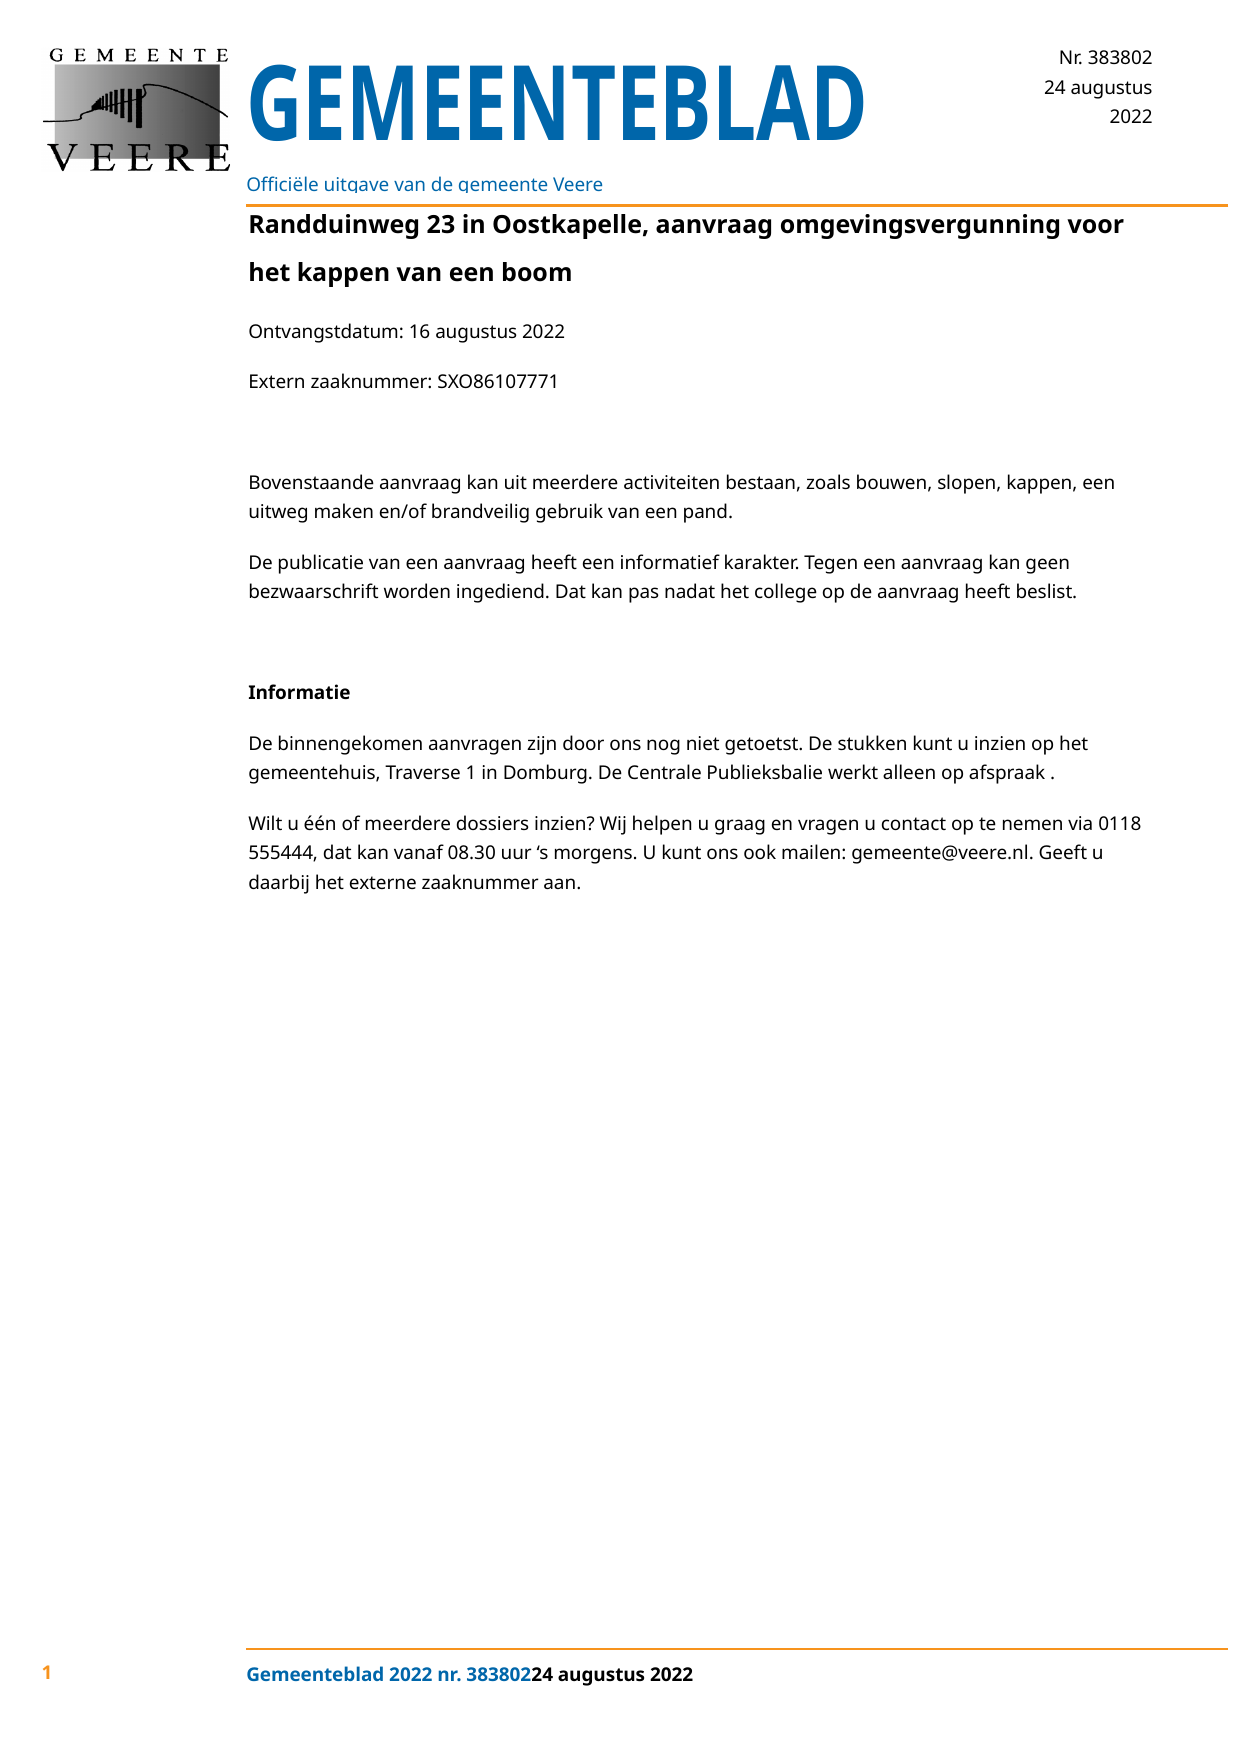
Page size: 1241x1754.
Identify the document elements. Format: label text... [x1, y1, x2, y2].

text Wilt u één of meerdere dossiers inzien? Wij helpen u graag en vragen u contact op te nemen via 0118 555444, dat kan vanaf 08.30 uur ‘s morgens. U kunt ons ook mailen: gemeente@veere.nl. Geeft u daarbij het externe zaaknummer aan. [248, 810, 1152, 895]
text Randduinweg 23 in Oostkapelle, aanvraag omgevingsvergunning voor het kappen van een boom [248, 207, 1152, 288]
text De binnengekomen aanvragen zijn door ons nog niet getoetst. De stukken kunt u inzien op het gemeentehuis, Traverse 1 in Domburg. De Centrale Publieksbalie werkt alleen op afspraak . [248, 730, 1152, 785]
text Informatie [248, 679, 1152, 705]
text Extern zaaknummer: SXO86107771 [248, 368, 1152, 394]
picture [41, 47, 231, 172]
text De publicatie van een aanvraag heeft een informatief karakter. Tegen een aanvraag kan geen bezwaarschrift worden ingediend. Dat kan pas nadat het college op de aanvraag heeft beslist. [248, 549, 1152, 604]
text Bovenstaande aanvraag kan uit meerdere activiteiten bestaan, zoals bouwen, slopen, kappen, een uitweg maken en/of brandveilig gebruik van een pand. [248, 469, 1152, 524]
text Ontvangstdatum: 16 augustus 2022 [248, 318, 1152, 344]
